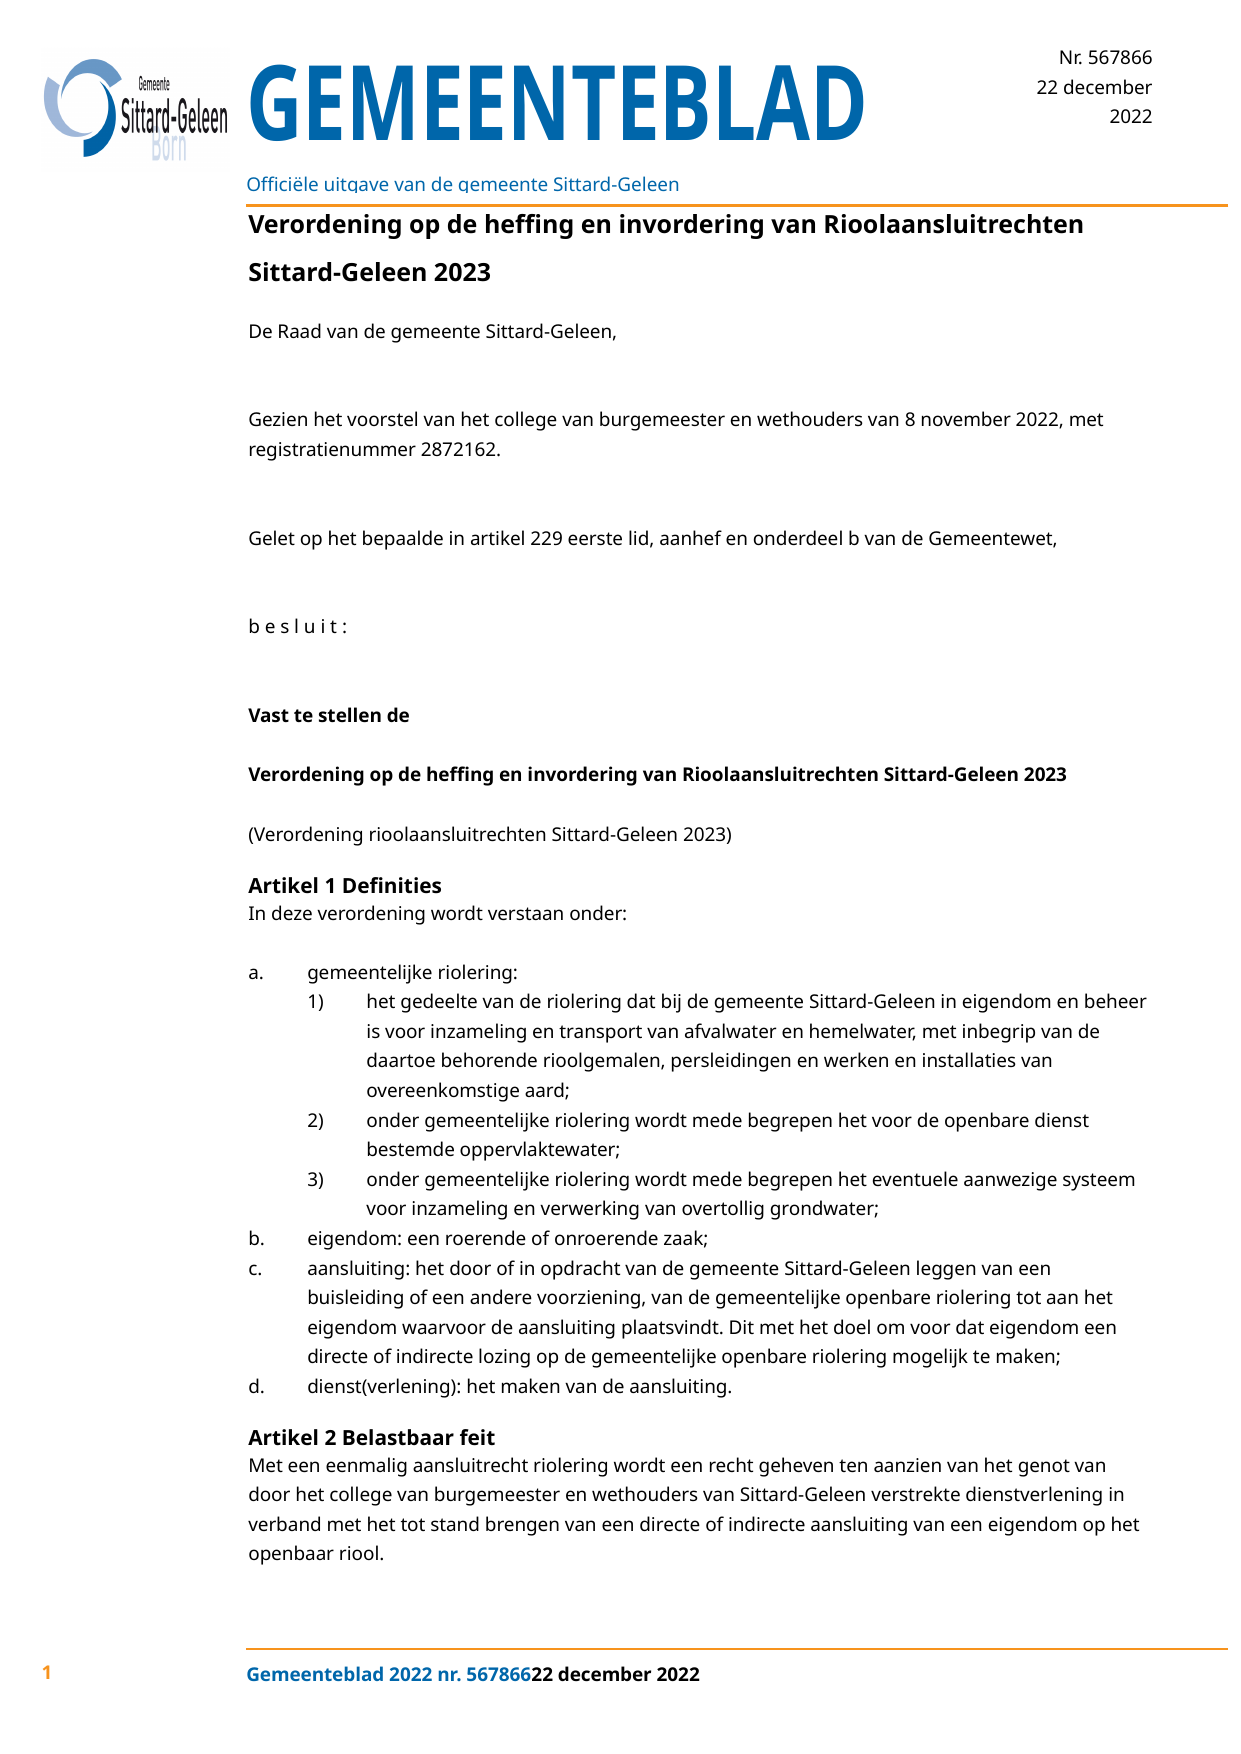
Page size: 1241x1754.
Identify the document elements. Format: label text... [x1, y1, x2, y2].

list onder gemeentelijke riolering wordt mede begrepen het eventuele aanwezige systeem voor inzameling en verwerking van overtollig grondwater; [307, 1166, 1152, 1221]
text Artikel 2 Belastbaar feit [248, 1423, 1152, 1452]
text De Raad van de gemeente Sittard-Geleen, [248, 318, 1152, 344]
text Vast te stellen de [248, 702, 1152, 728]
text In deze verordening wordt verstaan onder: [248, 900, 1152, 925]
list onder gemeentelijke riolering wordt mede begrepen het voor de openbare dienst bestemde oppervlaktewater; [307, 1107, 1152, 1162]
list eigendom: een roerende of onroerende zaak; [248, 1225, 1152, 1251]
picture [41, 47, 231, 172]
list dienst(verlening): het maken van de aansluiting. [248, 1373, 1152, 1399]
text Met een eenmalig aansluitrecht riolering wordt een recht geheven ten aanzien van het genot van door het college van burgemeester en wethouders van Sittard-Geleen verstrekte dienstverlening in verband met het tot stand brengen van een directe of indirecte aansluiting van een eigendom op het openbaar riool. [248, 1452, 1152, 1566]
text (Verordening rioolaansluitrechten Sittard-Geleen 2023) [248, 821, 1152, 847]
list het gedeelte van de riolering dat bij de gemeente Sittard-Geleen in eigendom en beheer is voor inzameling en transport van afvalwater en hemelwater, met inbegrip van de daartoe behorende rioolgemalen, persleidingen en werken en installaties van overeenkomstige aard; [307, 988, 1152, 1103]
text Artikel 1 Definities [248, 871, 1152, 900]
text Gezien het voorstel van het college van burgemeester en wethouders van 8 november 2022, met registratienummer 2872162. [248, 407, 1152, 462]
text Gelet op het bepaalde in artikel 229 eerste lid, aanhef en onderdeel b van de Gemeentewet, [248, 525, 1152, 551]
list aansluiting: het door of in opdracht van de gemeente Sittard-Geleen leggen van een buisleiding of een andere voorziening, van de gemeentelijke openbare riolering tot aan het eigendom waarvoor de aansluiting plaatsvindt. Dit met het doel om voor dat eigendom een directe of indirecte lozing op de gemeentelijke openbare riolering mogelijk te maken; [248, 1255, 1152, 1369]
list gemeentelijke riolering: [248, 959, 1152, 984]
text Verordening op de heffing en invordering van Rioolaansluitrechten Sittard-Geleen 2023 [248, 762, 1152, 787]
text b e s l u i t : [248, 614, 1152, 639]
text Verordening op de heffing en invordering van Rioolaansluitrechten Sittard-Geleen 2023 [248, 207, 1152, 288]
